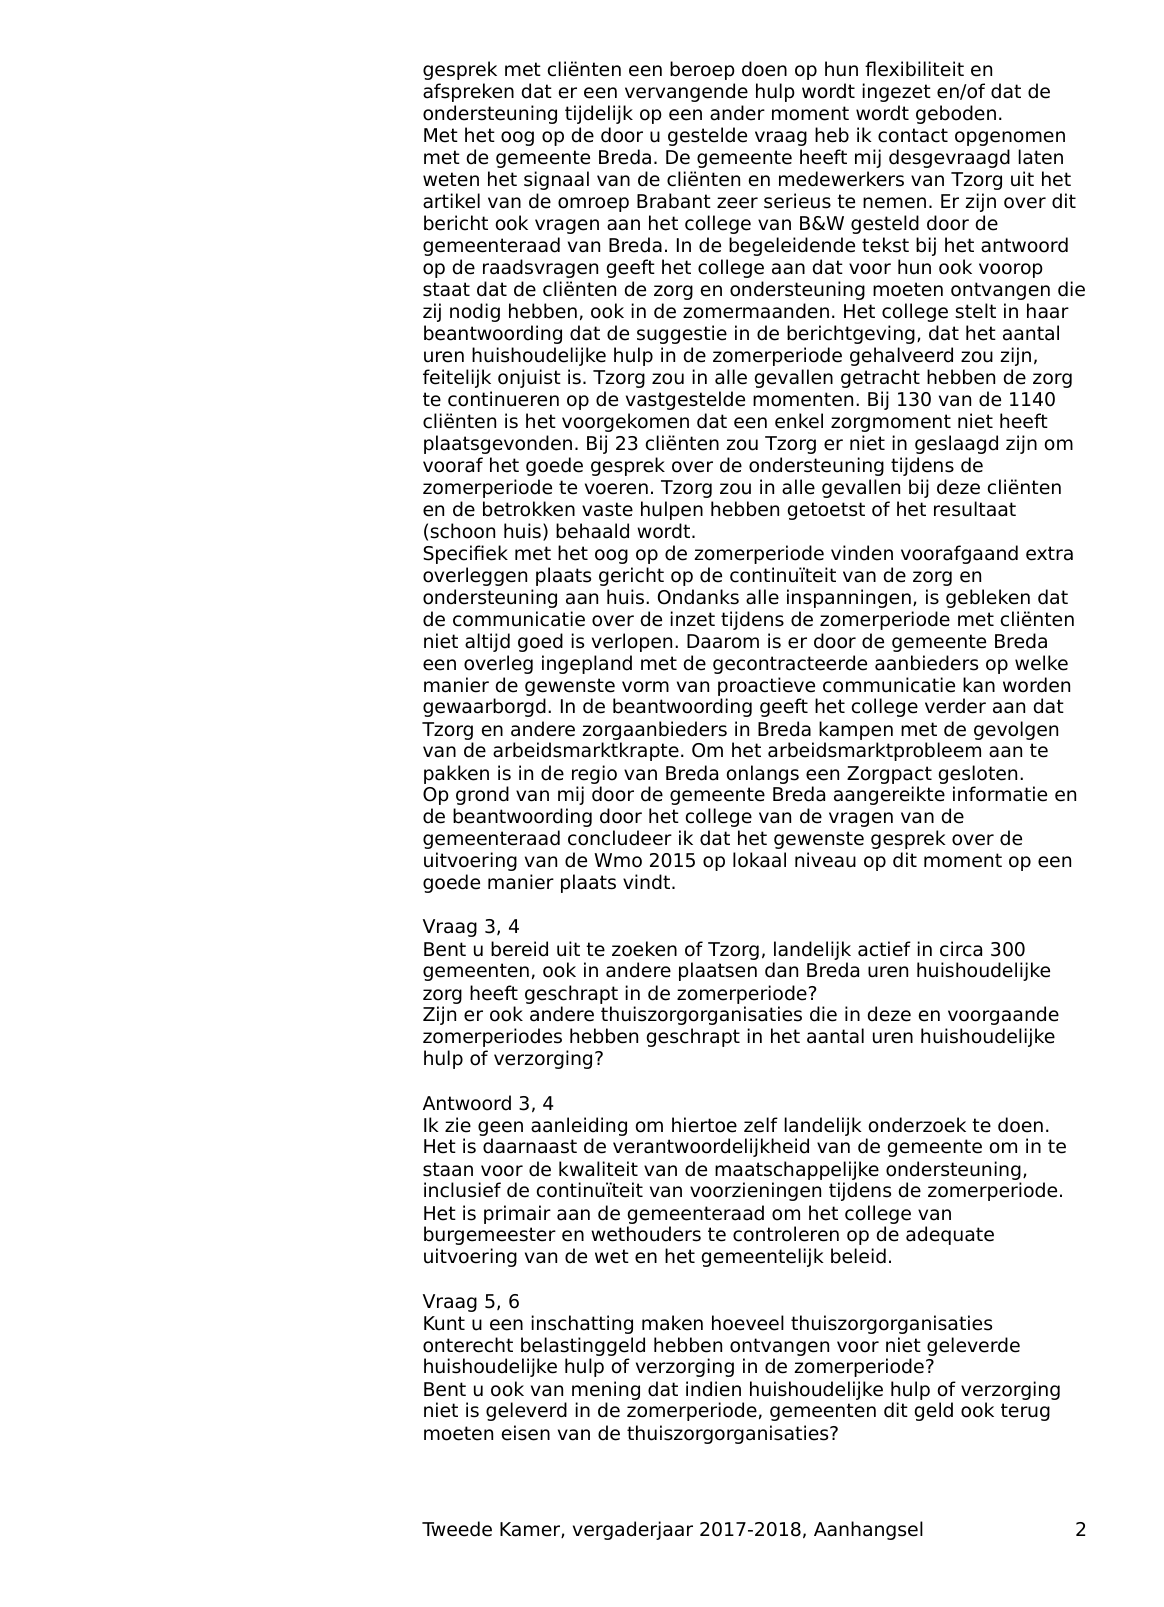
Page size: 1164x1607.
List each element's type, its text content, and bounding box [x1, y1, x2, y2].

text Ik zie geen aanleiding om hiertoe zelf landelijk onderzoek te doen. [422, 1114, 1087, 1136]
text Met het oog op de door u gestelde vraag heb ik contact opgenomen met de gemeente Breda. De gemeente heeft mij desgevraagd laten weten het signaal van de cliënten en medewerkers van Tzorg uit het artikel van de omroep Brabant zeer serieus te nemen. Er zijn over dit bericht ook vragen aan het college van B&W gesteld door de gemeenteraad van Breda. In de begeleidende tekst bij het antwoord op de raadsvragen geeft het college aan dat voor hun ook voorop staat dat de cliënten de zorg en ondersteuning moeten ontvangen die zij nodig hebben, ook in de zomermaanden. Het college stelt in haar beantwoording dat de suggestie in de berichtgeving, dat het aantal uren huishoudelijke hulp in de zomerperiode gehalveerd zou zijn, feitelijk onjuist is. Tzorg zou in alle gevallen getracht hebben de zorg te continueren op de vastgestelde momenten. Bij 130 van de 1140 cliënten is het voorgekomen dat een enkel zorgmoment niet heeft plaatsgevonden. Bij 23 cliënten zou Tzorg er niet in geslaagd zijn om vooraf het goede gesprek over de ondersteuning tijdens de zomerperiode te voeren. Tzorg zou in alle gevallen bij deze cliënten en de betrokken vaste hulpen hebben getoetst of het resultaat (schoon huis) behaald wordt. [422, 125, 1087, 543]
text Vraag 3, 4 [422, 916, 1087, 938]
text Op grond van mij door de gemeente Breda aangereikte informatie en de beantwoording door het college van de vragen van de gemeenteraad concludeer ik dat het gewenste gesprek over de uitvoering van de Wmo 2015 op lokaal niveau op dit moment op een goede manier plaats vindt. [422, 784, 1087, 894]
text Bent u bereid uit te zoeken of Tzorg, landelijk actief in circa 300 gemeenten, ook in andere plaatsen dan Breda uren huishoudelijke zorg heeft geschrapt in de zomerperiode? [422, 938, 1087, 1004]
text Het is daarnaast de verantwoordelijkheid van de gemeente om in te staan voor de kwaliteit van de maatschappelijke ondersteuning, inclusief de continuïteit van voorzieningen tijdens de zomerperiode. Het is primair aan de gemeenteraad om het college van burgemeester en wethouders te controleren op de adequate uitvoering van de wet en het gemeentelijk beleid. [422, 1136, 1087, 1268]
text Specifiek met het oog op de zomerperiode vinden voorafgaand extra overleggen plaats gericht op de continuïteit van de zorg en ondersteuning aan huis. Ondanks alle inspanningen, is gebleken dat de communicatie over de inzet tijdens de zomerperiode met cliënten niet altijd goed is verlopen. Daarom is er door de gemeente Breda een overleg ingepland met de gecontracteerde aanbieders op welke manier de gewenste vorm van proactieve communicatie kan worden gewaarborgd. In de beantwoording geeft het college verder aan dat Tzorg en andere zorgaanbieders in Breda kampen met de gevolgen van de arbeidsmarktkrapte. Om het arbeidsmarktprobleem aan te pakken is in de regio van Breda onlangs een Zorgpact gesloten. [422, 543, 1087, 784]
text Antwoord 3, 4 [422, 1092, 1087, 1114]
text gesprek met cliënten een beroep doen op hun flexibiliteit en afspreken dat er een vervangende hulp wordt ingezet en/of dat de ondersteuning tijdelijk op een ander moment wordt geboden. [422, 59, 1087, 125]
text Bent u ook van mening dat indien huishoudelijke hulp of verzorging niet is geleverd in de zomerperiode, gemeenten dit geld ook terug moeten eisen van de thuiszorgorganisaties? [422, 1378, 1087, 1444]
text Zijn er ook andere thuiszorgorganisaties die in deze en voorgaande zomerperiodes hebben geschrapt in het aantal uren huishoudelijke hulp of verzorging? [422, 1004, 1087, 1070]
text Kunt u een inschatting maken hoeveel thuiszorgorganisaties onterecht belastinggeld hebben ontvangen voor niet geleverde huishoudelijke hulp of verzorging in de zomerperiode? [422, 1312, 1087, 1378]
text Vraag 5, 6 [422, 1291, 1087, 1312]
